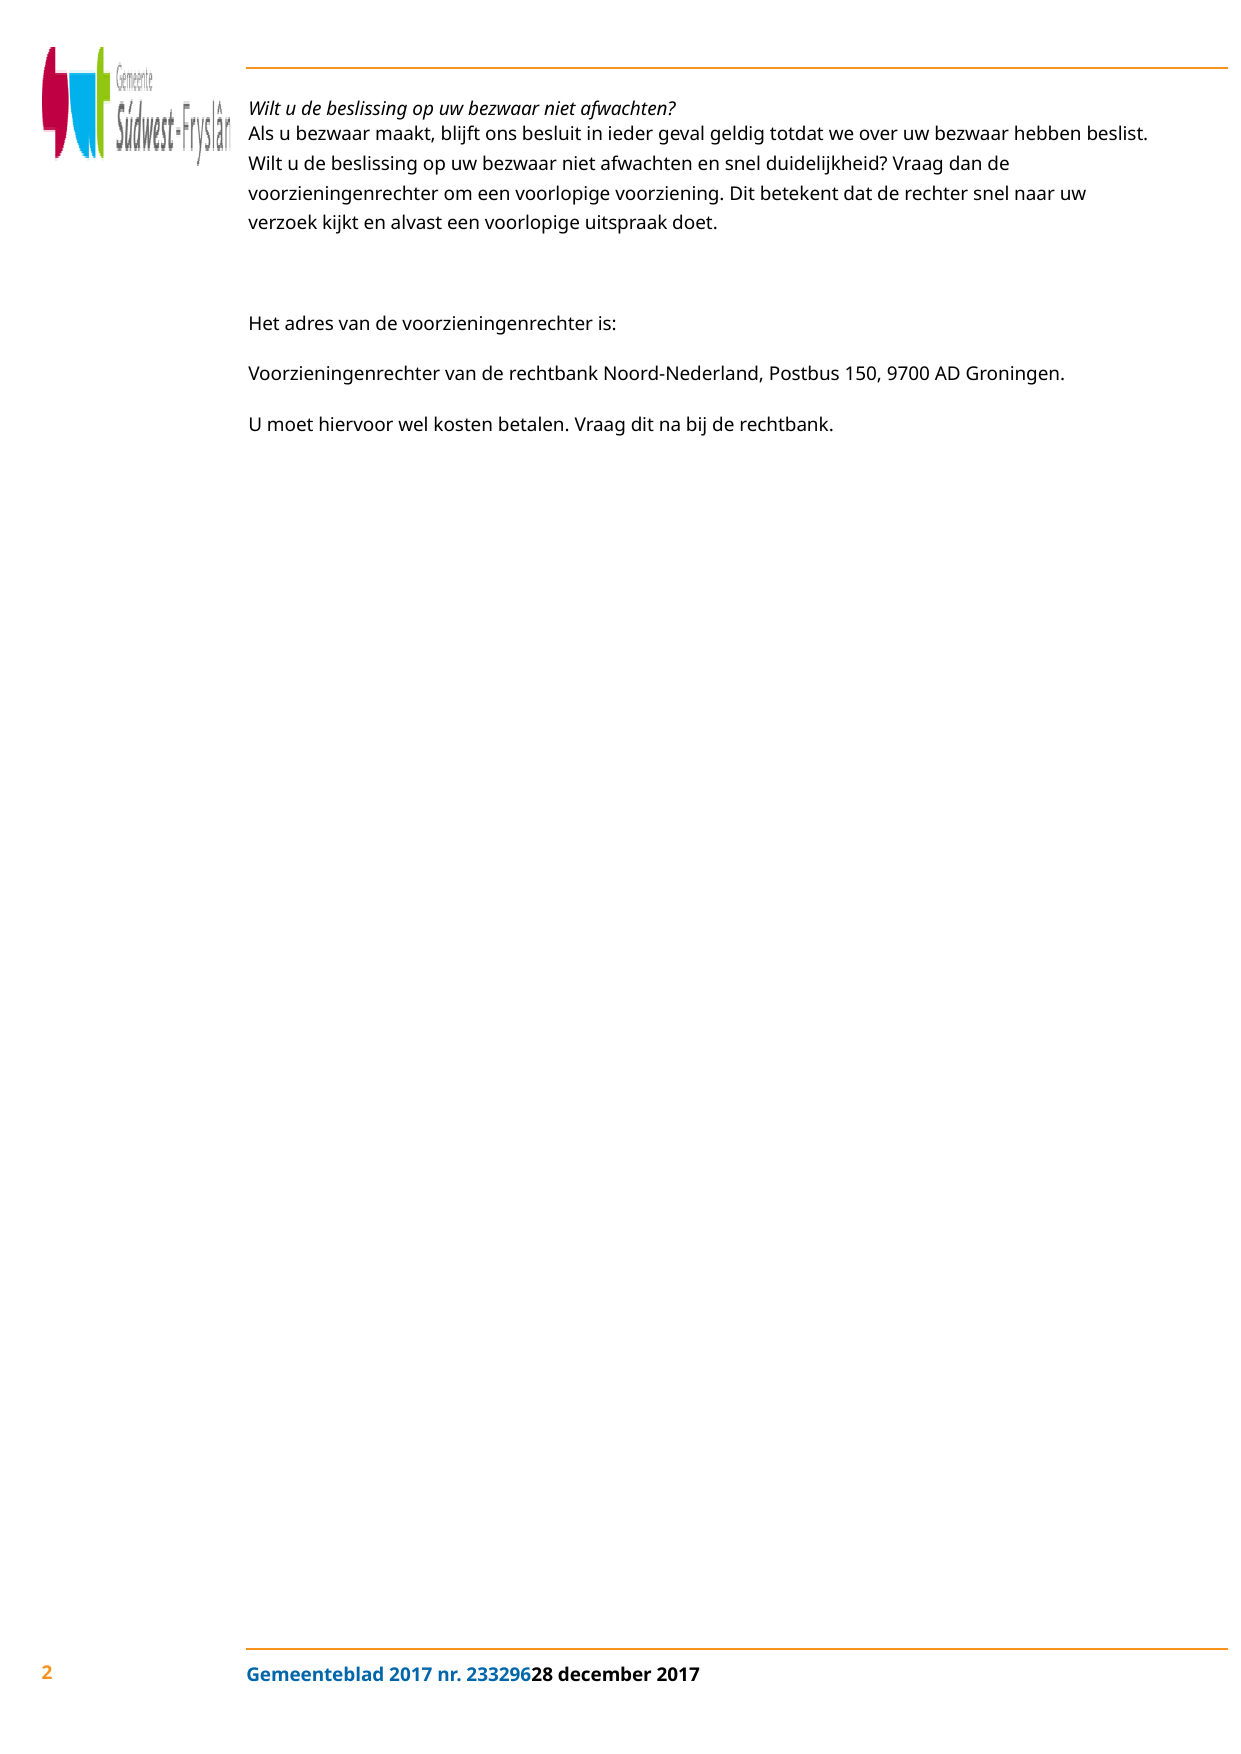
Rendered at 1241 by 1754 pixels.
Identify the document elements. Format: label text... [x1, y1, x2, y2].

picture [41, 47, 231, 172]
text U moet hiervoor wel kosten betalen. Vraag dit na bij de rechtbank. [248, 411, 1152, 437]
text Voorzieningenrechter van de rechtbank Noord-Nederland, Postbus 150, 9700 AD Groningen. [248, 361, 1152, 386]
text Het adres van de voorzieningenrechter is: [248, 310, 1152, 336]
text Wilt u de beslissing op uw bezwaar niet afwachten? [248, 95, 1152, 121]
text Als u bezwaar maakt, blijft ons besluit in ieder geval geldig totdat we over uw bezwaar hebben beslist. Wilt u de beslissing op uw bezwaar niet afwachten en snel duidelijkheid? Vraag dan de voorzieningenrechter om een voorlopige voorziening. Dit betekent dat de rechter snel naar uw verzoek kijkt en alvast een voorlopige uitspraak doet. [248, 121, 1152, 235]
